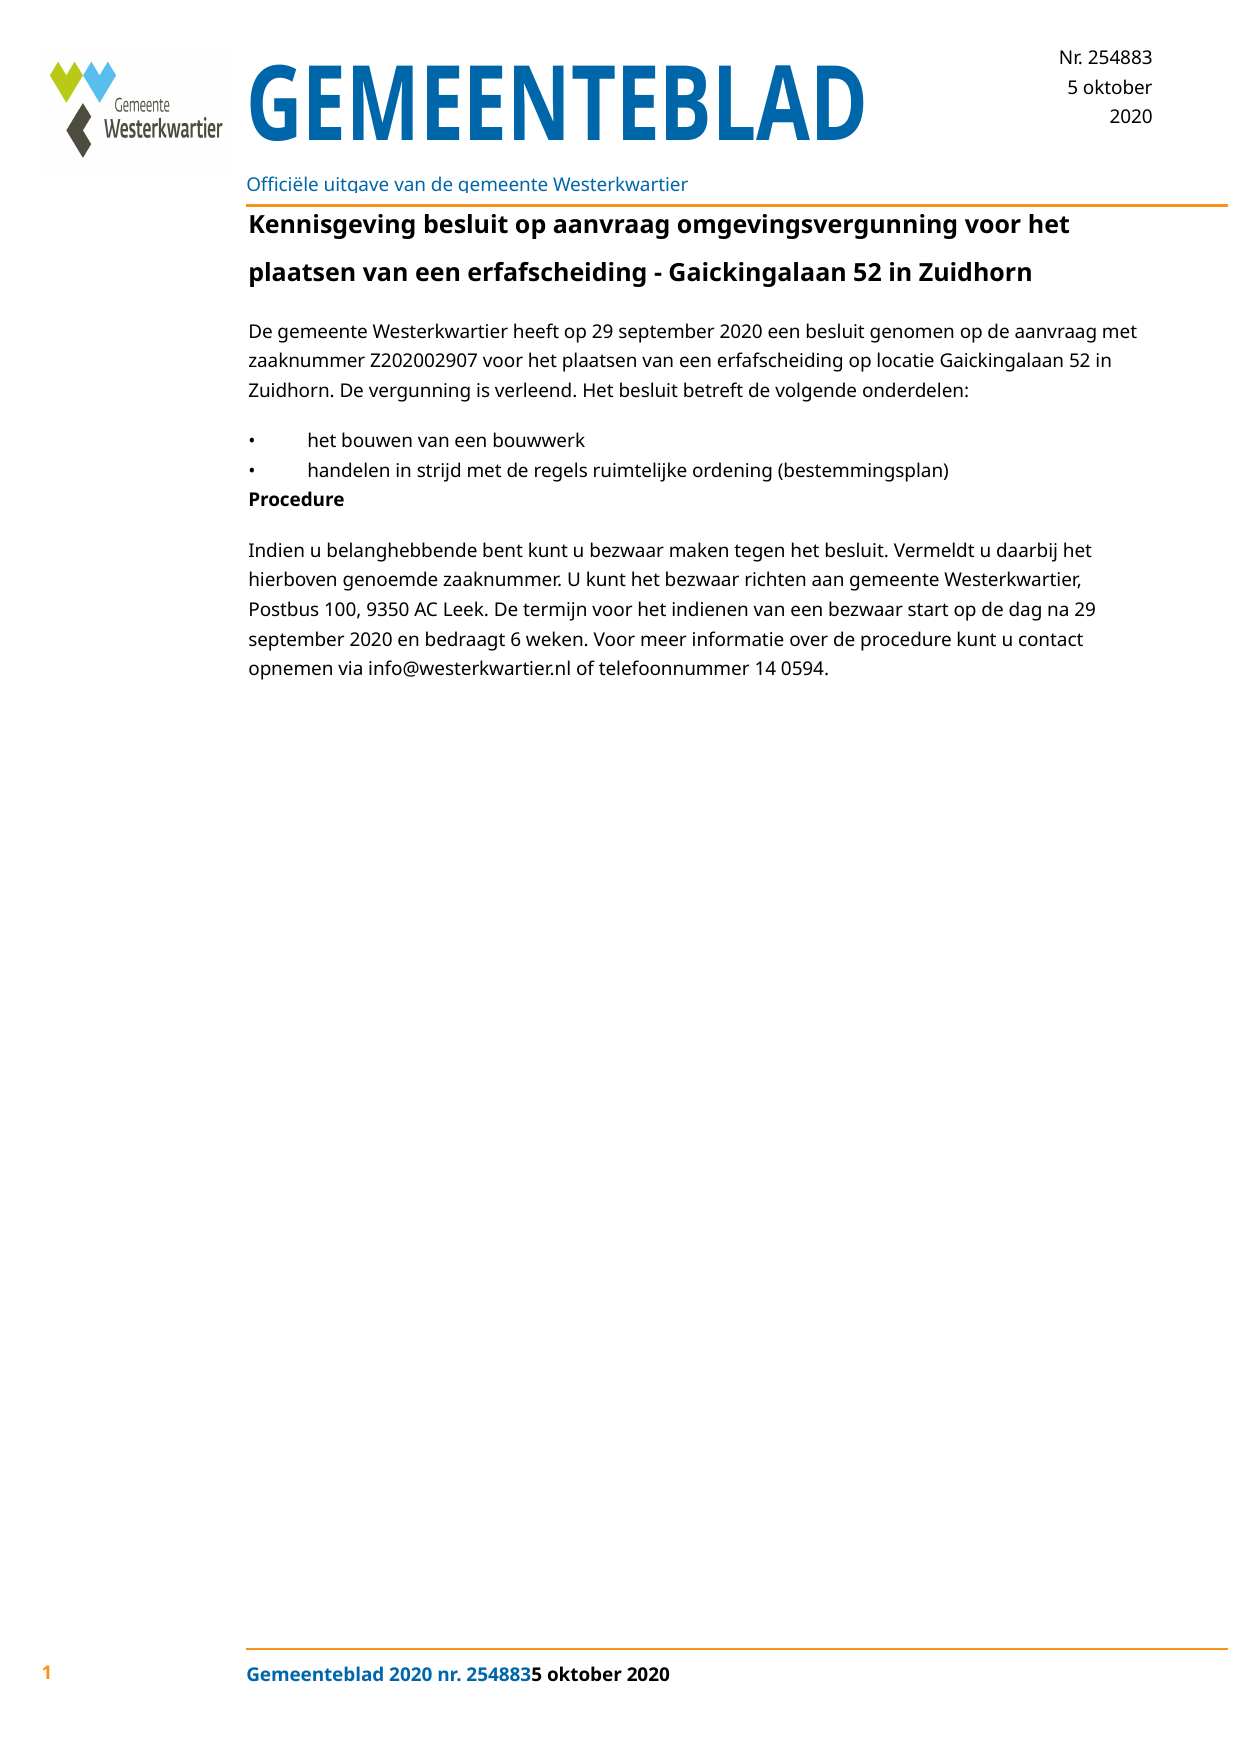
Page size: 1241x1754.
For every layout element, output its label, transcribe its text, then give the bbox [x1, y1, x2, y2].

text Kennisgeving besluit op aanvraag omgevingsvergunning voor het plaatsen van een erfafscheiding - Gaickingalaan 52 in Zuidhorn [248, 207, 1152, 288]
text Indien u belanghebbende bent kunt u bezwaar maken tegen het besluit. Vermeldt u daarbij het hierboven genoemde zaaknummer. U kunt het bezwaar richten aan gemeente Westerkwartier, Postbus 100, 9350 AC Leek. De termijn voor het indienen van een bezwaar start op de dag na 29 september 2020 en bedraagt 6 weken. Voor meer informatie over de procedure kunt u contact opnemen via info@westerkwartier.nl of telefoonnummer 14 0594. [248, 537, 1152, 681]
text Procedure [248, 487, 1152, 512]
text De gemeente Westerkwartier heeft op 29 september 2020 een besluit genomen op de aanvraag met zaaknummer Z202002907 voor het plaatsen van een erfafscheiding op locatie Gaickingalaan 52 in Zuidhorn. De vergunning is verleend. Het besluit betreft de volgende onderdelen: [248, 318, 1152, 403]
picture [41, 47, 231, 172]
list handelen in strijd met de regels ruimtelijke ordening (bestemmingsplan) [248, 457, 1152, 483]
list het bouwen van een bouwwerk [248, 427, 1152, 453]
